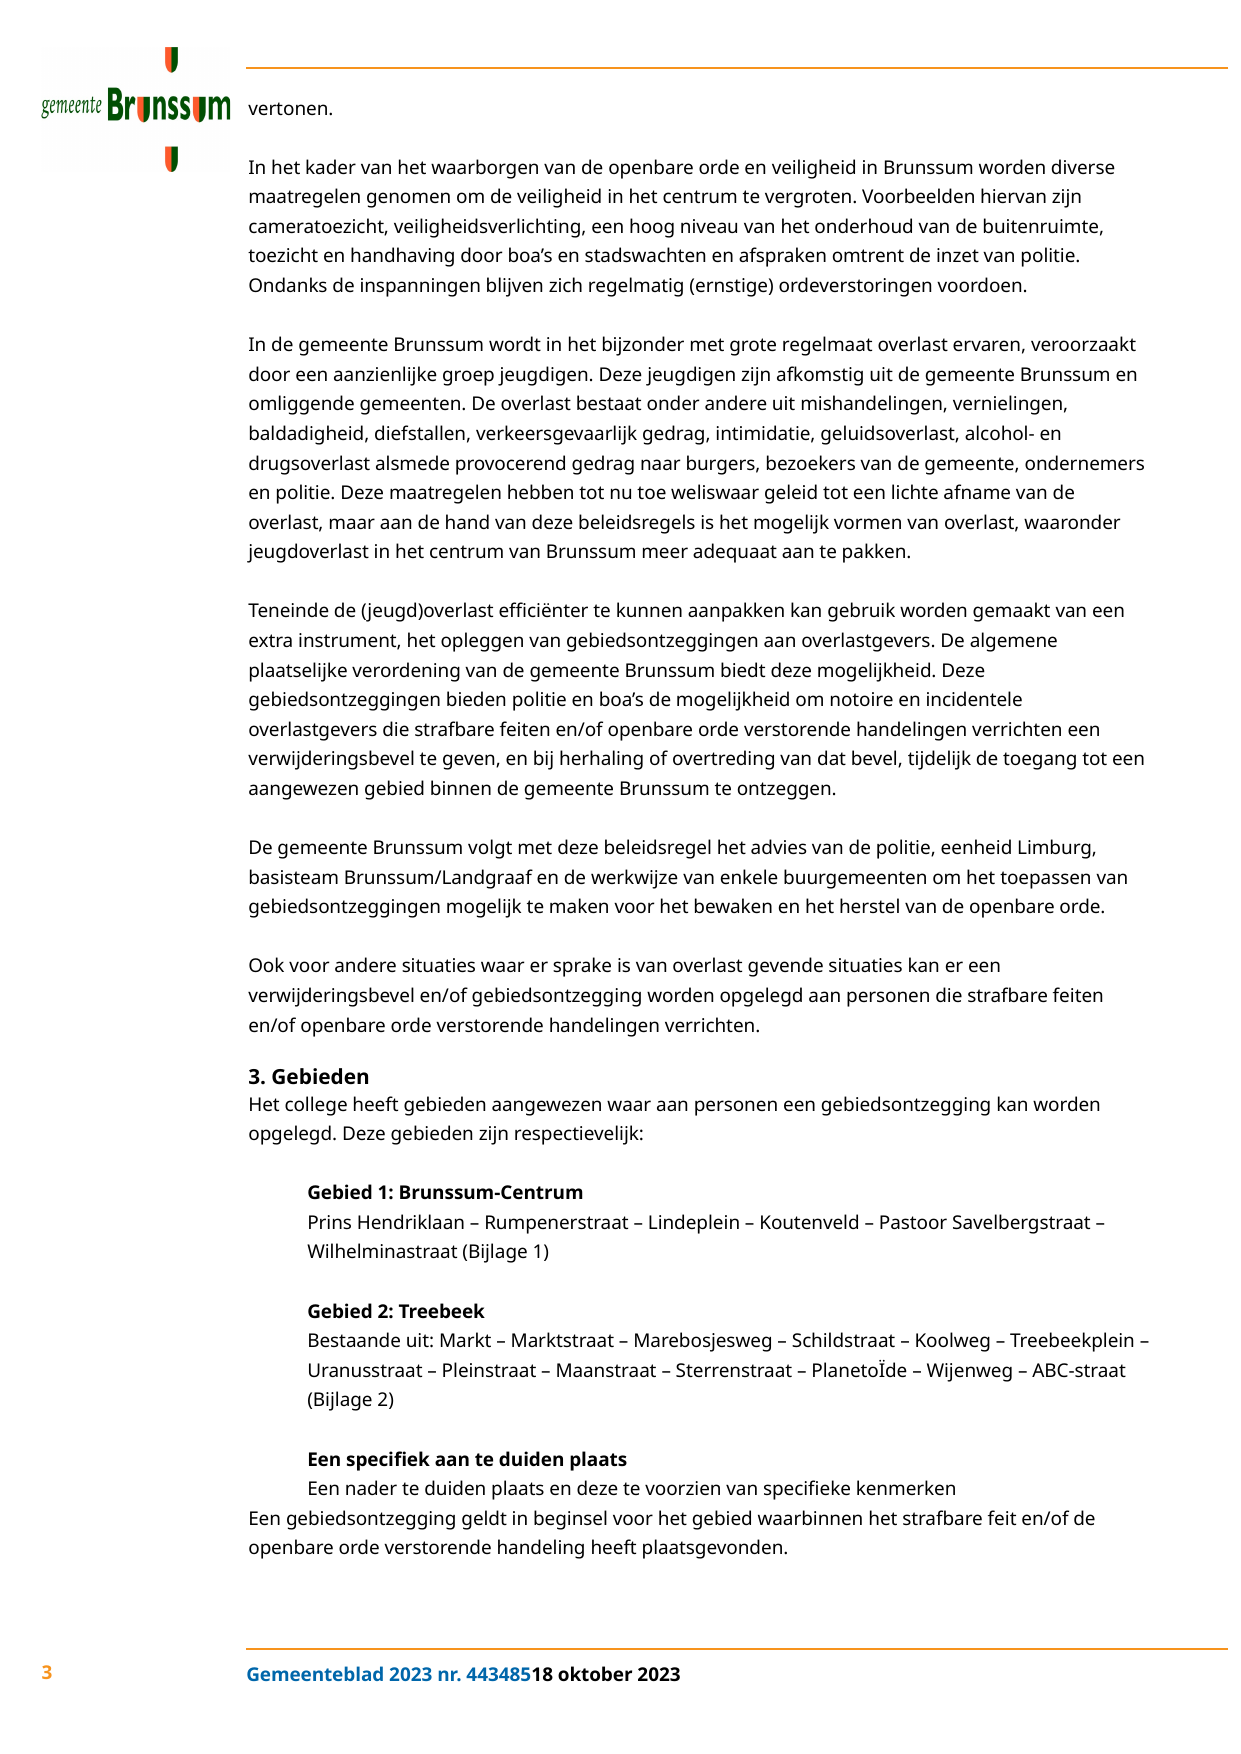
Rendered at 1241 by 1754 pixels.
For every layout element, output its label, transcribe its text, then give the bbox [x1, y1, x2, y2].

list Gebied 2: Treebeek [248, 1298, 1152, 1323]
list Bestaande uit: Markt – Marktstraat – Marebosjesweg – Schildstraat – Koolweg – Treebeekplein – Uranusstraat – Pleinstraat – Maanstraat – Sterrenstraat – PlanetoÏde – Wijenweg – ABC-straat (Bijlage 2) [248, 1327, 1152, 1412]
text vertonen. [248, 95, 1152, 121]
text Ook voor andere situaties waar er sprake is van overlast gevende situaties kan er een verwijderingsbevel en/of gebiedsontzegging worden opgelegd aan personen die strafbare feiten en/of openbare orde verstorende handelingen verrichten. [248, 953, 1152, 1038]
text In het kader van het waarborgen van de openbare orde en veiligheid in Brunssum worden diverse maatregelen genomen om de veiligheid in het centrum te vergroten. Voorbeelden hiervan zijn cameratoezicht, veiligheidsverlichting, een hoog niveau van het onderhoud van de buitenruimte, toezicht en handhaving door boa’s en stadswachten en afspraken omtrent de inzet van politie. Ondanks de inspanningen blijven zich regelmatig (ernstige) ordeverstoringen voordoen. [248, 154, 1152, 298]
text De gemeente Brunssum volgt met deze beleidsregel het advies van de politie, eenheid Limburg, basisteam Brunssum/Landgraaf en de werkwijze van enkele buurgemeenten om het toepassen van gebiedsontzeggingen mogelijk te maken voor het bewaken en het herstel van de openbare orde. [248, 834, 1152, 919]
text In de gemeente Brunssum wordt in het bijzonder met grote regelmaat overlast ervaren, veroorzaakt door een aanzienlijke groep jeugdigen. Deze jeugdigen zijn afkomstig uit de gemeente Brunssum en omliggende gemeenten. De overlast bestaat onder andere uit mishandelingen, vernielingen, baldadigheid, diefstallen, verkeersgevaarlijk gedrag, intimidatie, geluidsoverlast, alcohol- en drugsoverlast alsmede provocerend gedrag naar burgers, bezoekers van de gemeente, ondernemers en politie. Deze maatregelen hebben tot nu toe weliswaar geleid tot een lichte afname van de overlast, maar aan de hand van deze beleidsregels is het mogelijk vormen van overlast, waaronder jeugdoverlast in het centrum van Brunssum meer adequaat aan te pakken. [248, 331, 1152, 564]
list Gebied 1: Brunssum-Centrum [248, 1179, 1152, 1205]
text Een gebiedsontzegging geldt in beginsel voor het gebied waarbinnen het strafbare feit en/of de openbare orde verstorende handeling heeft plaatsgevonden. [248, 1505, 1152, 1560]
text Het college heeft gebieden aangewezen waar aan personen een gebiedsontzegging kan worden opgelegd. Deze gebieden zijn respectievelijk: [248, 1091, 1152, 1146]
list Prins Hendriklaan – Rumpenerstraat – Lindeplein – Koutenveld – Pastoor Savelbergstraat – Wilhelminastraat (Bijlage 1) [248, 1209, 1152, 1264]
list Een specifiek aan te duiden plaats [248, 1446, 1152, 1471]
text 3. Gebieden [248, 1062, 1152, 1091]
list Een nader te duiden plaats en deze te voorzien van specifieke kenmerken [248, 1475, 1152, 1501]
picture [41, 47, 231, 172]
text Teneinde de (jeugd)overlast efficiënter te kunnen aanpakken kan gebruik worden gemaakt van een extra instrument, het opleggen van gebiedsontzeggingen aan overlastgevers. De algemene plaatselijke verordening van de gemeente Brunssum biedt deze mogelijkheid. Deze gebiedsontzeggingen bieden politie en boa’s de mogelijkheid om notoire en incidentele overlastgevers die strafbare feiten en/of openbare orde verstorende handelingen verrichten een verwijderingsbevel te geven, en bij herhaling of overtreding van dat bevel, tijdelijk de toegang tot een aangewezen gebied binnen de gemeente Brunssum te ontzeggen. [248, 598, 1152, 801]
